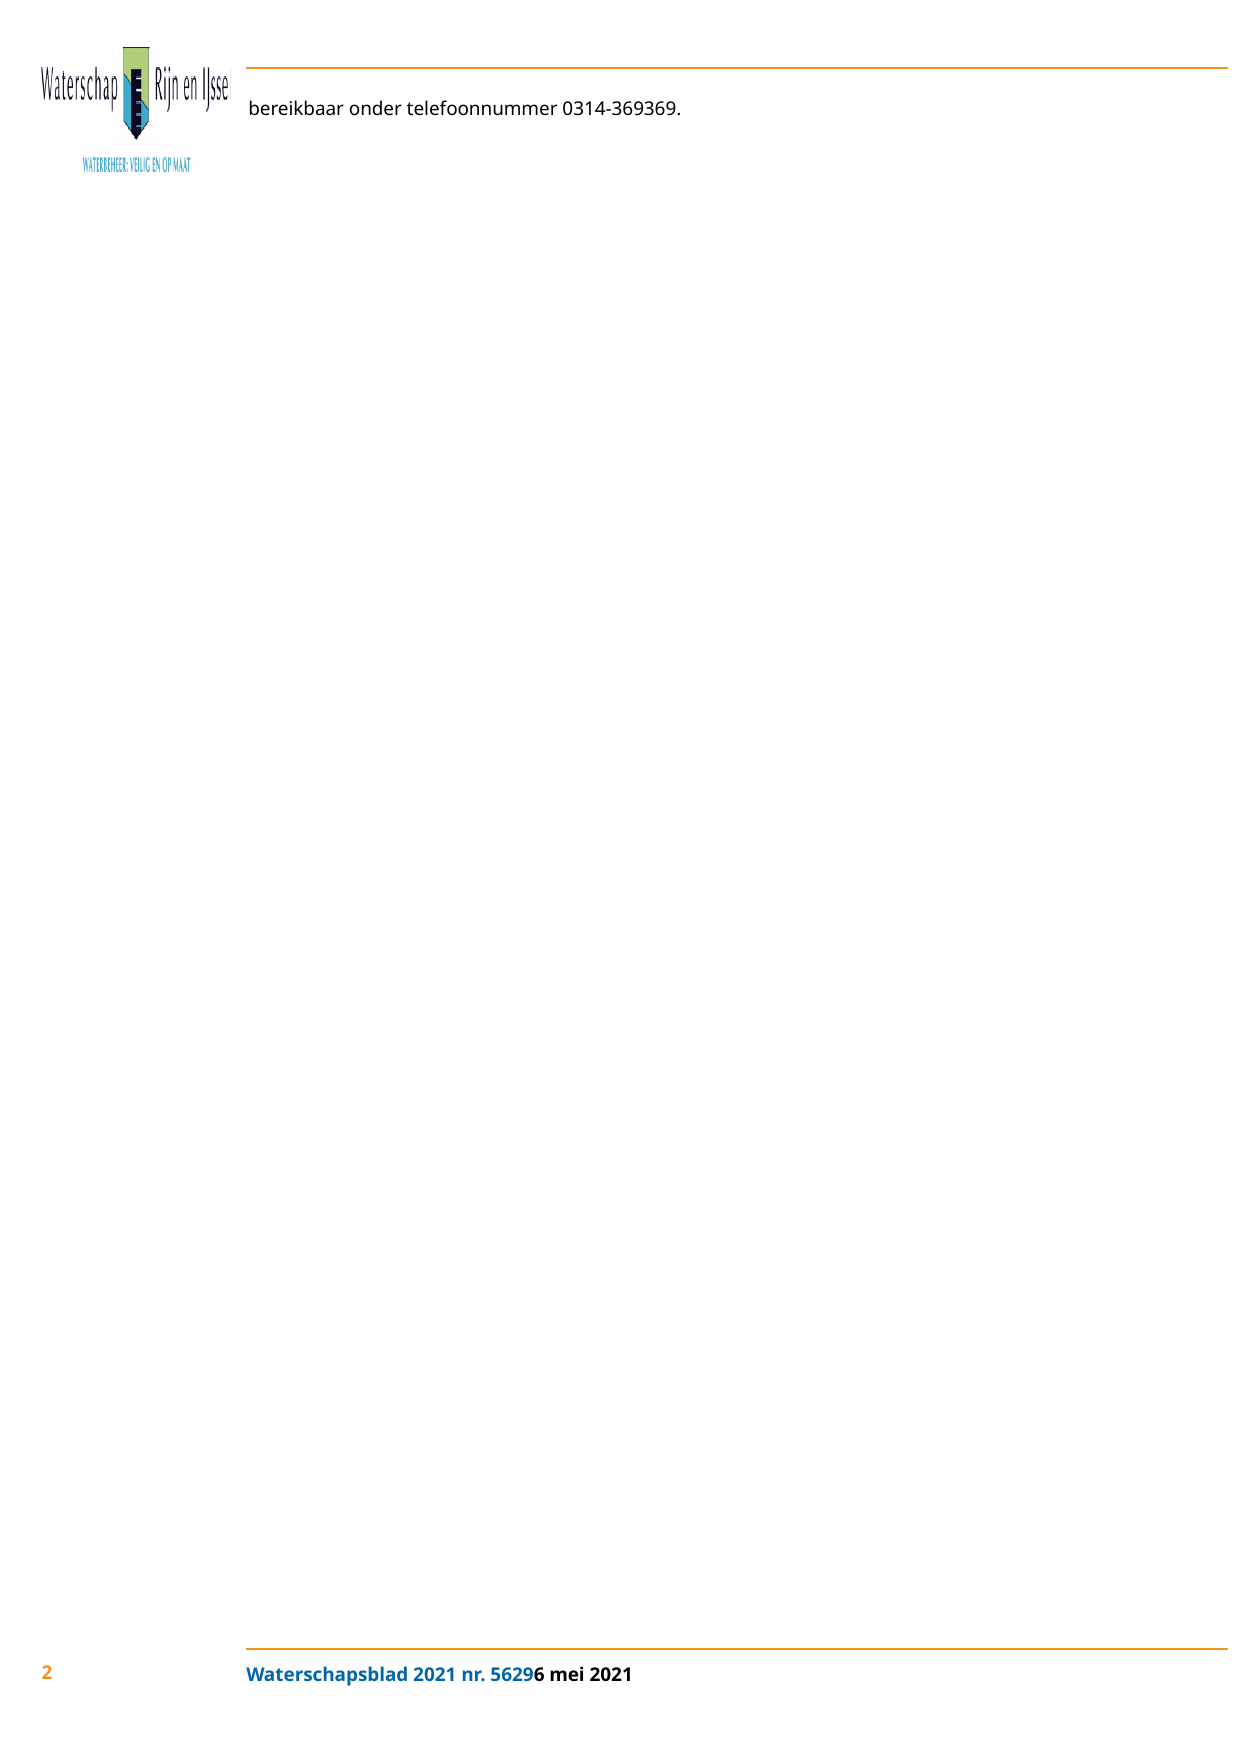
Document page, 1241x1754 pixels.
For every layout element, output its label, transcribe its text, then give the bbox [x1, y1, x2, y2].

picture [41, 47, 231, 172]
text bereikbaar onder telefoonnummer 0314-369369. [248, 95, 1152, 121]
